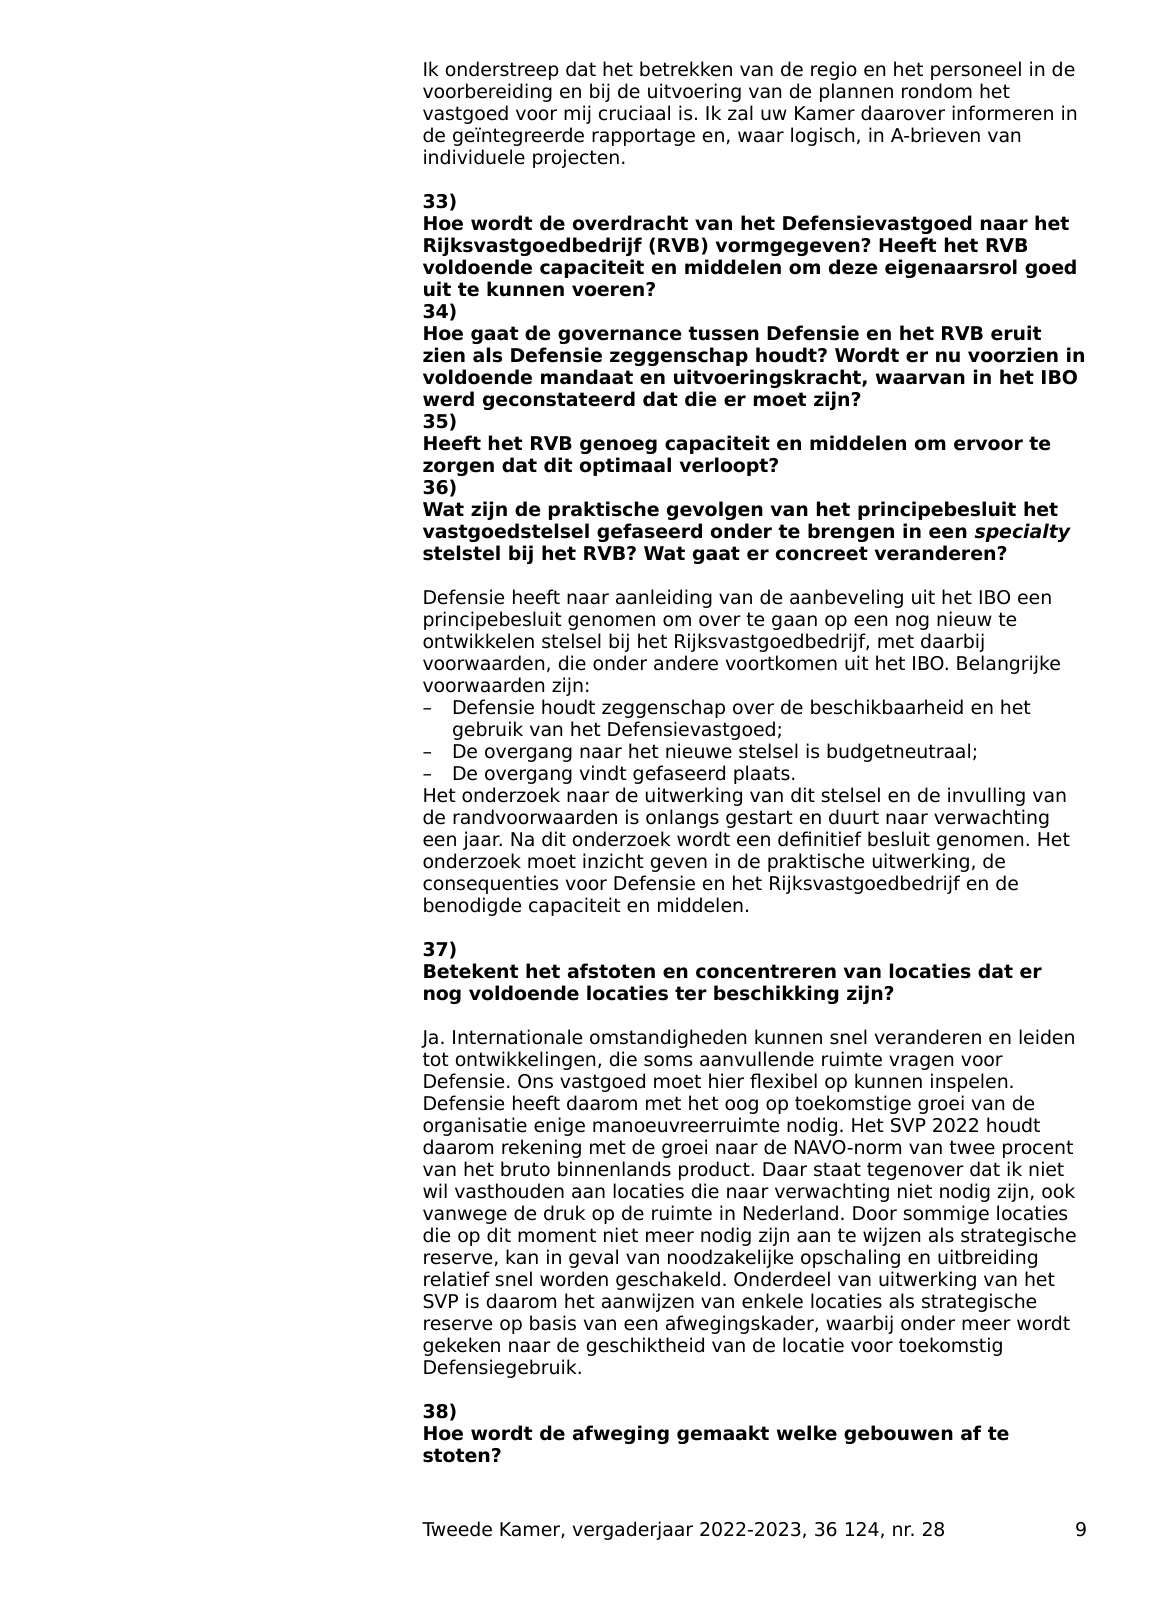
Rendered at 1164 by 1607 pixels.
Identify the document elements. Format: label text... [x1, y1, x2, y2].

text 33) [422, 191, 1087, 213]
text 38) [422, 1401, 1087, 1423]
text Hoe wordt de afweging gemaakt welke gebouwen af te stoten? [422, 1423, 1087, 1467]
text Ja. Internationale omstandigheden kunnen snel veranderen en leiden tot ontwikkelingen, die soms aanvullende ruimte vragen voor Defensie. Ons vastgoed moet hier flexibel op kunnen inspelen. Defensie heeft daarom met het oog op toekomstige groei van de organisatie enige manoeuvreerruimte nodig. Het SVP 2022 houdt daarom rekening met de groei naar de NAVO-norm van twee procent van het bruto binnenlands product. Daar staat tegenover dat ik niet wil vasthouden aan locaties die naar verwachting niet nodig zijn, ook vanwege de druk op de ruimte in Nederland. Door sommige locaties die op dit moment niet meer nodig zijn aan te wijzen als strategische reserve, kan in geval van noodzakelijke opschaling en uitbreiding relatief snel worden geschakeld. Onderdeel van uitwerking van het SVP is daarom het aanwijzen van enkele locaties als strategische reserve op basis van een afwegingskader, waarbij onder meer wordt gekeken naar de geschiktheid van de locatie voor toekomstig Defensiegebruik. [422, 1027, 1087, 1379]
text – De overgang naar het nieuwe stelsel is budgetneutraal; [422, 741, 1087, 763]
text – De overgang vindt gefaseerd plaats. [422, 763, 1087, 785]
text Betekent het afstoten en concentreren van locaties dat er nog voldoende locaties ter beschikking zijn? [422, 961, 1087, 1005]
text 36) [422, 477, 1087, 499]
text 35) [422, 411, 1087, 433]
text Hoe wordt de overdracht van het Defensievastgoed naar het Rijksvastgoedbedrijf (RVB) vormgegeven? Heeft het RVB voldoende capaciteit en middelen om deze eigenaarsrol goed uit te kunnen voeren? [422, 213, 1087, 301]
text 37) [422, 939, 1087, 961]
text 34) [422, 301, 1087, 323]
text Defensie heeft naar aanleiding van de aanbeveling uit het IBO een principebesluit genomen om over te gaan op een nog nieuw te ontwikkelen stelsel bij het Rijksvastgoedbedrijf, met daarbij voorwaarden, die onder andere voortkomen uit het IBO. Belangrijke voorwaarden zijn: [422, 587, 1087, 697]
text Hoe gaat de governance tussen Defensie en het RVB eruit zien als Defensie zeggenschap houdt? Wordt er nu voorzien in voldoende mandaat en uitvoeringskracht, waarvan in het IBO werd geconstateerd dat die er moet zijn? [422, 323, 1087, 411]
text Wat zijn de praktische gevolgen van het principebesluit het vastgoedstelsel gefaseerd onder te brengen in een specialty stelstel bij het RVB? Wat gaat er concreet veranderen? [422, 499, 1087, 565]
text Heeft het RVB genoeg capaciteit en middelen om ervoor te zorgen dat dit optimaal verloopt? [422, 433, 1087, 477]
text Het onderzoek naar de uitwerking van dit stelsel en de invulling van de randvoorwaarden is onlangs gestart en duurt naar verwachting een jaar. Na dit onderzoek wordt een definitief besluit genomen. Het onderzoek moet inzicht geven in de praktische uitwerking, de consequenties voor Defensie en het Rijksvastgoedbedrijf en de benodigde capaciteit en middelen. [422, 785, 1087, 917]
text Ik onderstreep dat het betrekken van de regio en het personeel in de voorbereiding en bij de uitvoering van de plannen rondom het vastgoed voor mij cruciaal is. Ik zal uw Kamer daarover informeren in de geïntegreerde rapportage en, waar logisch, in A-brieven van individuele projecten. [422, 59, 1087, 169]
text – Defensie houdt zeggenschap over de beschikbaarheid en het gebruik van het Defensievastgoed; [422, 697, 1087, 741]
